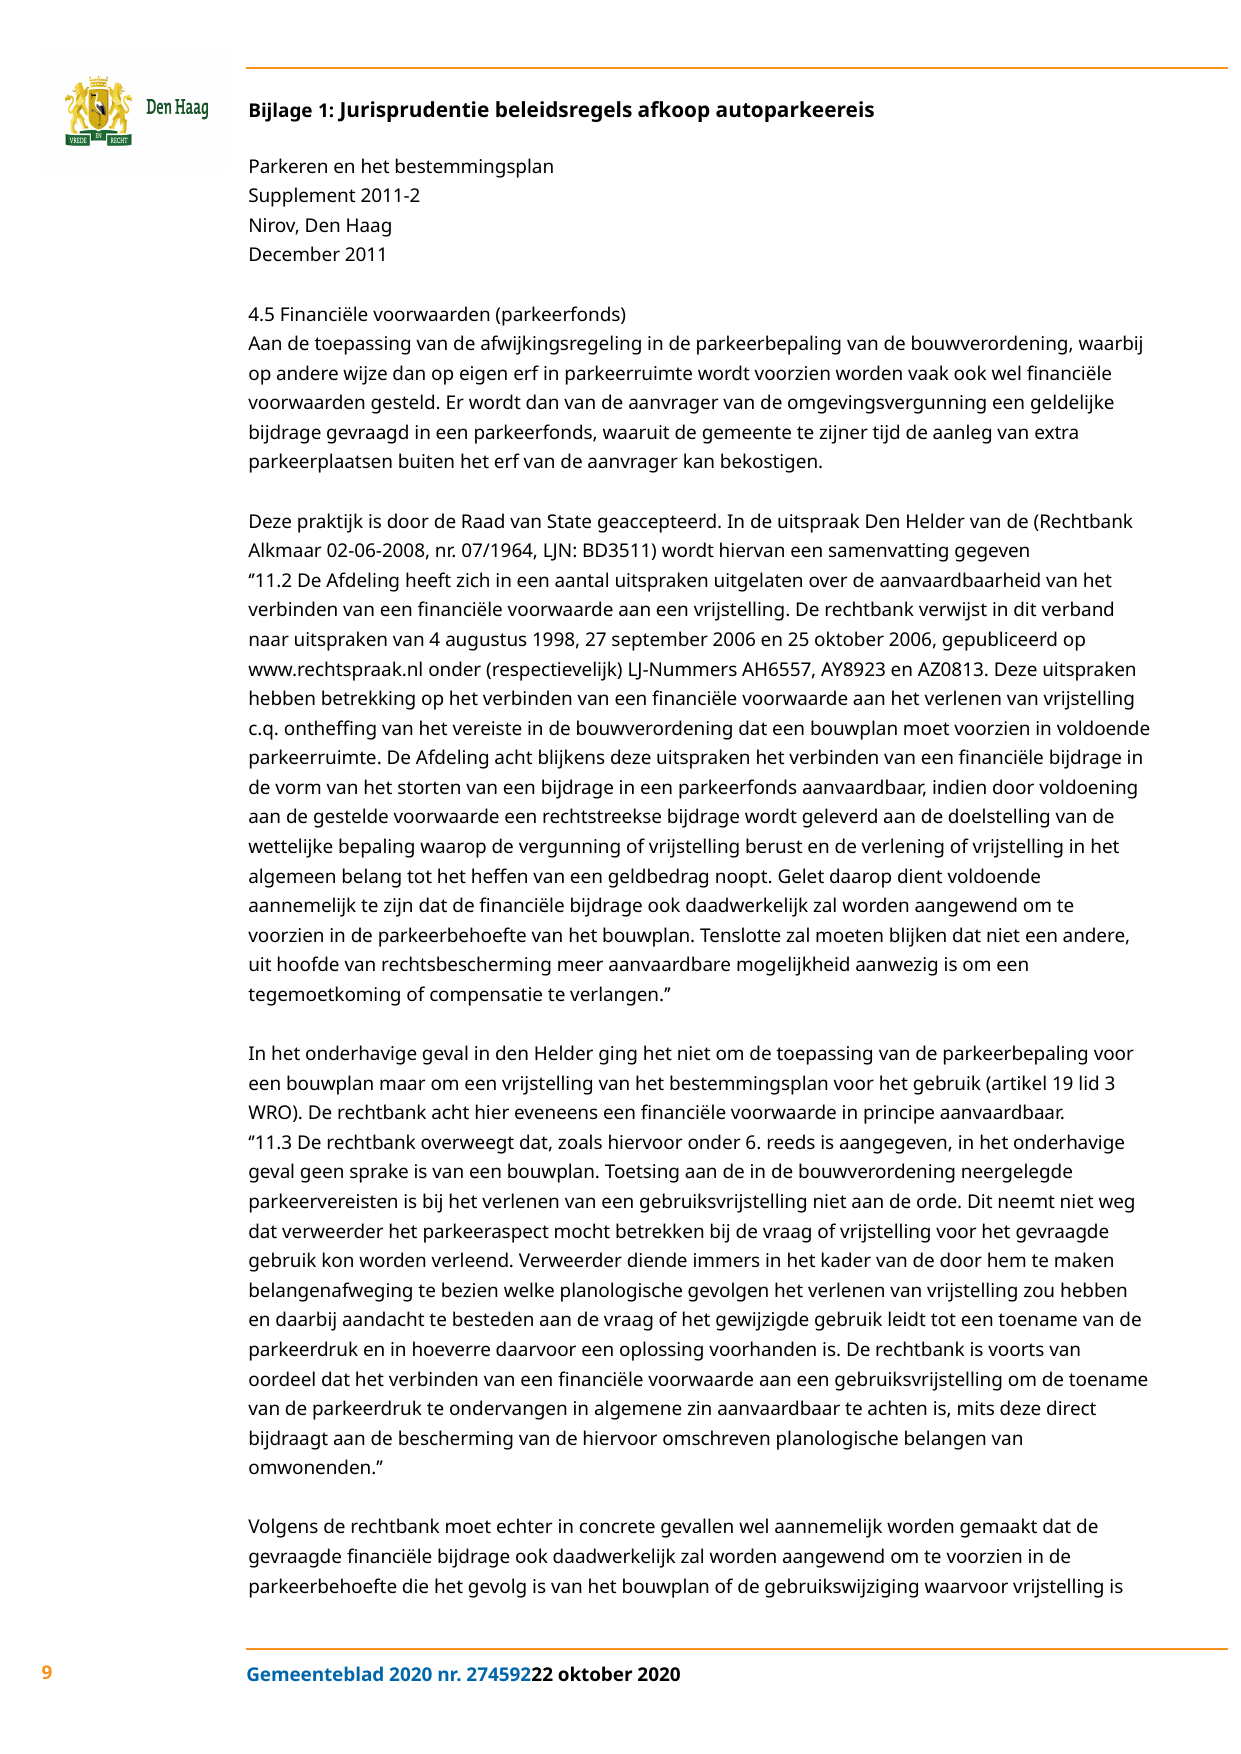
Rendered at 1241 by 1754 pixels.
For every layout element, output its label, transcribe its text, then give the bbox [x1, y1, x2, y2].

text 4.5 Financiële voorwaarden (parkeerfonds) [248, 301, 1152, 327]
text parkeerbehoefte die het gevolg is van het bouwplan of de gebruikswijziging waarvoor vrijstelling is [248, 1573, 1152, 1599]
text ‘’11.3 De rechtbank overweegt dat, zoals hiervoor onder 6. reeds is aangegeven, in het onderhavige [248, 1129, 1152, 1155]
text parkeerdruk en in hoeverre daarvoor een oplossing voorhanden is. De rechtbank is voorts van oordeel dat het verbinden van een financiële voorwaarde aan een gebruiksvrijstelling om de toename van de parkeerdruk te ondervangen in algemene zin aanvaardbaar te achten is, mits deze direct bijdraagt aan de bescherming van de hiervoor omschreven planologische belangen van omwonenden.’’ [248, 1336, 1152, 1480]
text Volgens de rechtbank moet echter in concrete gevallen wel aannemelijk worden gemaakt dat de [248, 1514, 1152, 1539]
text Nirov, Den Haag [248, 212, 1152, 238]
text Deze praktijk is door de Raad van State geaccepteerd. In de uitspraak Den Helder van de (Rechtbank [248, 508, 1152, 534]
text voorwaarden gesteld. Er wordt dan van de aanvrager van de omgevingsvergunning een geldelijke bijdrage gevraagd in een parkeerfonds, waaruit de gemeente te zijner tijd de aanleg van extra parkeerplaatsen buiten het erf van de aanvrager kan bekostigen. [248, 389, 1152, 474]
text geval geen sprake is van een bouwplan. Toetsing aan de in de bouwverordening neergelegde [248, 1159, 1152, 1184]
picture [41, 47, 231, 172]
text In het onderhavige geval in den Helder ging het niet om de toepassing van de parkeerbepaling voor [248, 1040, 1152, 1066]
text belangenafweging te bezien welke planologische gevolgen het verlenen van vrijstelling zou hebben en daarbij aandacht te besteden aan de vraag of het gewijzigde gebruik leidt tot een toename van de [248, 1277, 1152, 1332]
text Supplement 2011-2 [248, 182, 1152, 208]
text een bouwplan maar om een vrijstelling van het bestemmingsplan voor het gebruik (artikel 19 lid 3 [248, 1070, 1152, 1096]
text December 2011 [248, 242, 1152, 267]
text Aan de toepassing van de afwijkingsregeling in de parkeerbepaling van de bouwverordening, waarbij [248, 330, 1152, 356]
text verbinden van een financiële voorwaarde aan een vrijstelling. De rechtbank verwijst in dit verband naar uitspraken van 4 augustus 1998, 27 september 2006 en 25 oktober 2006, gepubliceerd op [248, 597, 1152, 652]
text Parkeren en het bestemmingsplan [248, 153, 1152, 179]
text WRO). De rechtbank acht hier eveneens een financiële voorwaarde in principe aanvaardbaar. [248, 1099, 1152, 1125]
text Bijlage 1: Jurisprudentie beleidsregels afkoop autoparkeereis [248, 95, 1152, 123]
text ‘’11.2 De Afdeling heeft zich in een aantal uitspraken uitgelaten over de aanvaardbaarheid van het [248, 567, 1152, 593]
text www.rechtspraak.nl onder (respectievelijk) LJ-Nummers AH6557, AY8923 en AZ0813. Deze uitspraken hebben betrekking op het verbinden van een financiële voorwaarde aan het verlenen van vrijstelling c.q. ontheffing van het vereiste in de bouwverordening dat een bouwplan moet voorzien in voldoende parkeerruimte. De Afdeling acht blijkens deze uitspraken het verbinden van een financiële bijdrage in de vorm van het storten van een bijdrage in een parkeerfonds aanvaardbaar, indien door voldoening aan de gestelde voorwaarde een rechtstreekse bijdrage wordt geleverd aan de doelstelling van de wettelijke bepaling waarop de vergunning of vrijstelling berust en de verlening of vrijstelling in het algemeen belang tot het heffen van een geldbedrag noopt. Gelet daarop dient voldoende aannemelijk te zijn dat de financiële bijdrage ook daadwerkelijk zal worden aangewend om te voorzien in de parkeerbehoefte van het bouwplan. Tenslotte zal moeten blijken dat niet een andere, uit hoofde van rechtsbescherming meer aanvaardbare mogelijkheid aanwezig is om een tegemoetkoming of compensatie te verlangen.’’ [248, 656, 1152, 1007]
text parkeervereisten is bij het verlenen van een gebruiksvrijstelling niet aan de orde. Dit neemt niet weg dat verweerder het parkeeraspect mocht betrekken bij de vraag of vrijstelling voor het gevraagde gebruik kon worden verleend. Verweerder diende immers in het kader van de door hem te maken [248, 1188, 1152, 1273]
text gevraagde financiële bijdrage ook daadwerkelijk zal worden aangewend om te voorzien in de [248, 1543, 1152, 1569]
text Alkmaar 02-06-2008, nr. 07/1964, LJN: BD3511) wordt hiervan een samenvatting gegeven [248, 537, 1152, 563]
text op andere wijze dan op eigen erf in parkeerruimte wordt voorzien worden vaak ook wel financiële [248, 360, 1152, 386]
